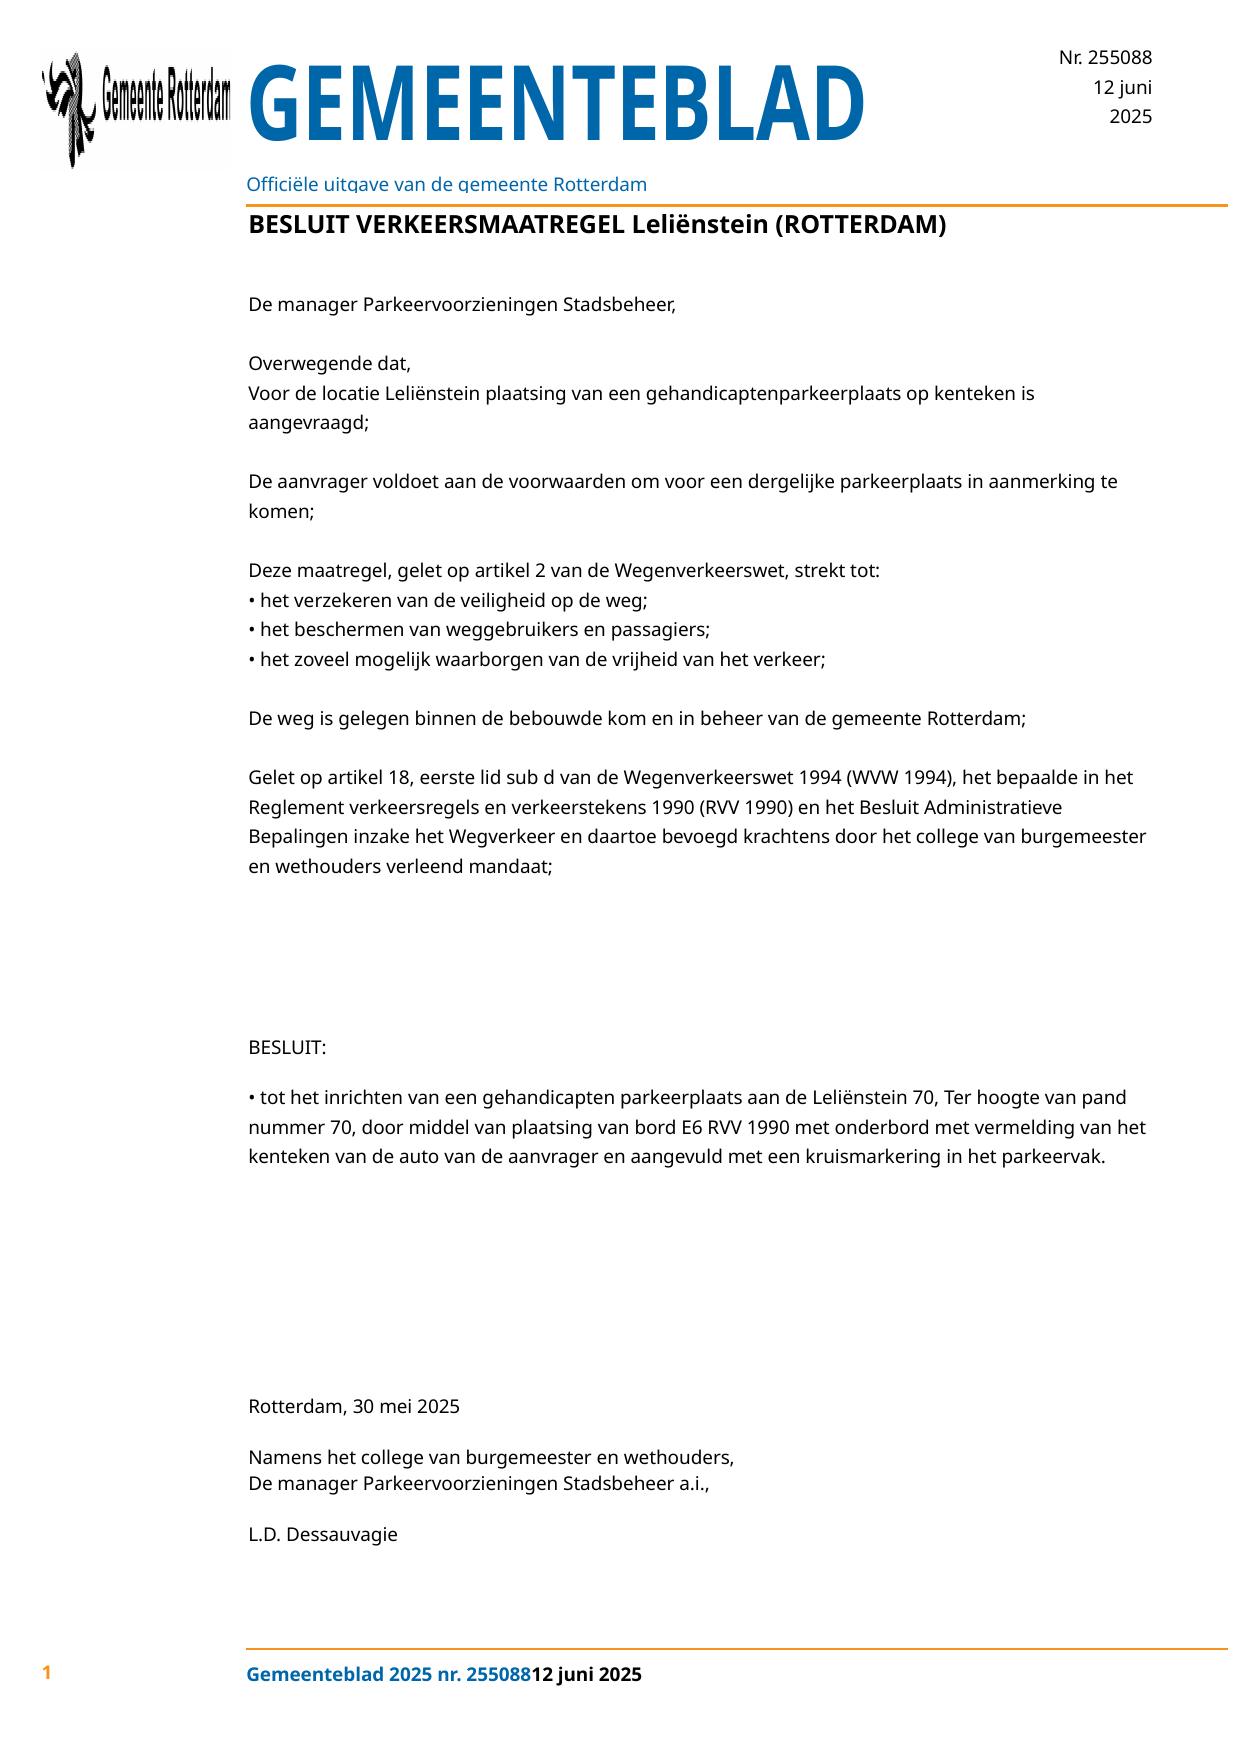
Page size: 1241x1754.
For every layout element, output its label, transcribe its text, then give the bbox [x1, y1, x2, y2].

text BESLUIT VERKEERSMAATREGEL Leliënstein (ROTTERDAM) [248, 207, 1152, 241]
text Deze maatregel, gelet op artikel 2 van de Wegenverkeerswet, strekt tot: [248, 557, 1152, 583]
text Gelet op artikel 18, eerste lid sub d van de Wegenverkeerswet 1994 (WVW 1994), het bepaalde in het Reglement verkeersregels en verkeerstekens 1990 (RVV 1990) en het Besluit Administratieve Bepalingen inzake het Wegverkeer en daartoe bevoegd krachtens door het college van burgemeester en wethouders verleend mandaat; [248, 764, 1152, 879]
text De manager Parkeervoorzieningen Stadsbeheer, [248, 291, 1152, 317]
text L.D. Dessauvagie [248, 1522, 1152, 1547]
text • het verzekeren van de veiligheid op de weg; [248, 587, 1152, 613]
text • tot het inrichten van een gehandicapten parkeerplaats aan de Leliënstein 70, Ter hoogte van pand nummer 70, door middel van plaatsing van bord E6 RVV 1990 met onderbord met vermelding van het kenteken van de auto van de aanvrager en aangevuld met een kruismarkering in het parkeervak. [248, 1084, 1152, 1169]
text BESLUIT: [248, 1034, 1152, 1060]
text De aanvrager voldoet aan de voorwaarden om voor een dergelijke parkeerplaats in aanmerking te komen; [248, 468, 1152, 524]
text De manager Parkeervoorzieningen Stadsbeheer a.i., [248, 1470, 1152, 1496]
text • het zoveel mogelijk waarborgen van de vrijheid van het verkeer; [248, 646, 1152, 672]
picture [41, 47, 231, 172]
text Overwegende dat, [248, 350, 1152, 376]
text Rotterdam, 30 mei 2025 [248, 1393, 1152, 1419]
text De weg is gelegen binnen de bebouwde kom en in beheer van de gemeente Rotterdam; [248, 705, 1152, 731]
text Namens het college van burgemeester en wethouders, [248, 1444, 1152, 1470]
text Voor de locatie Leliënstein plaatsing van een gehandicaptenparkeerplaats op kenteken is aangevraagd; [248, 380, 1152, 435]
text • het beschermen van weggebruikers en passagiers; [248, 616, 1152, 642]
